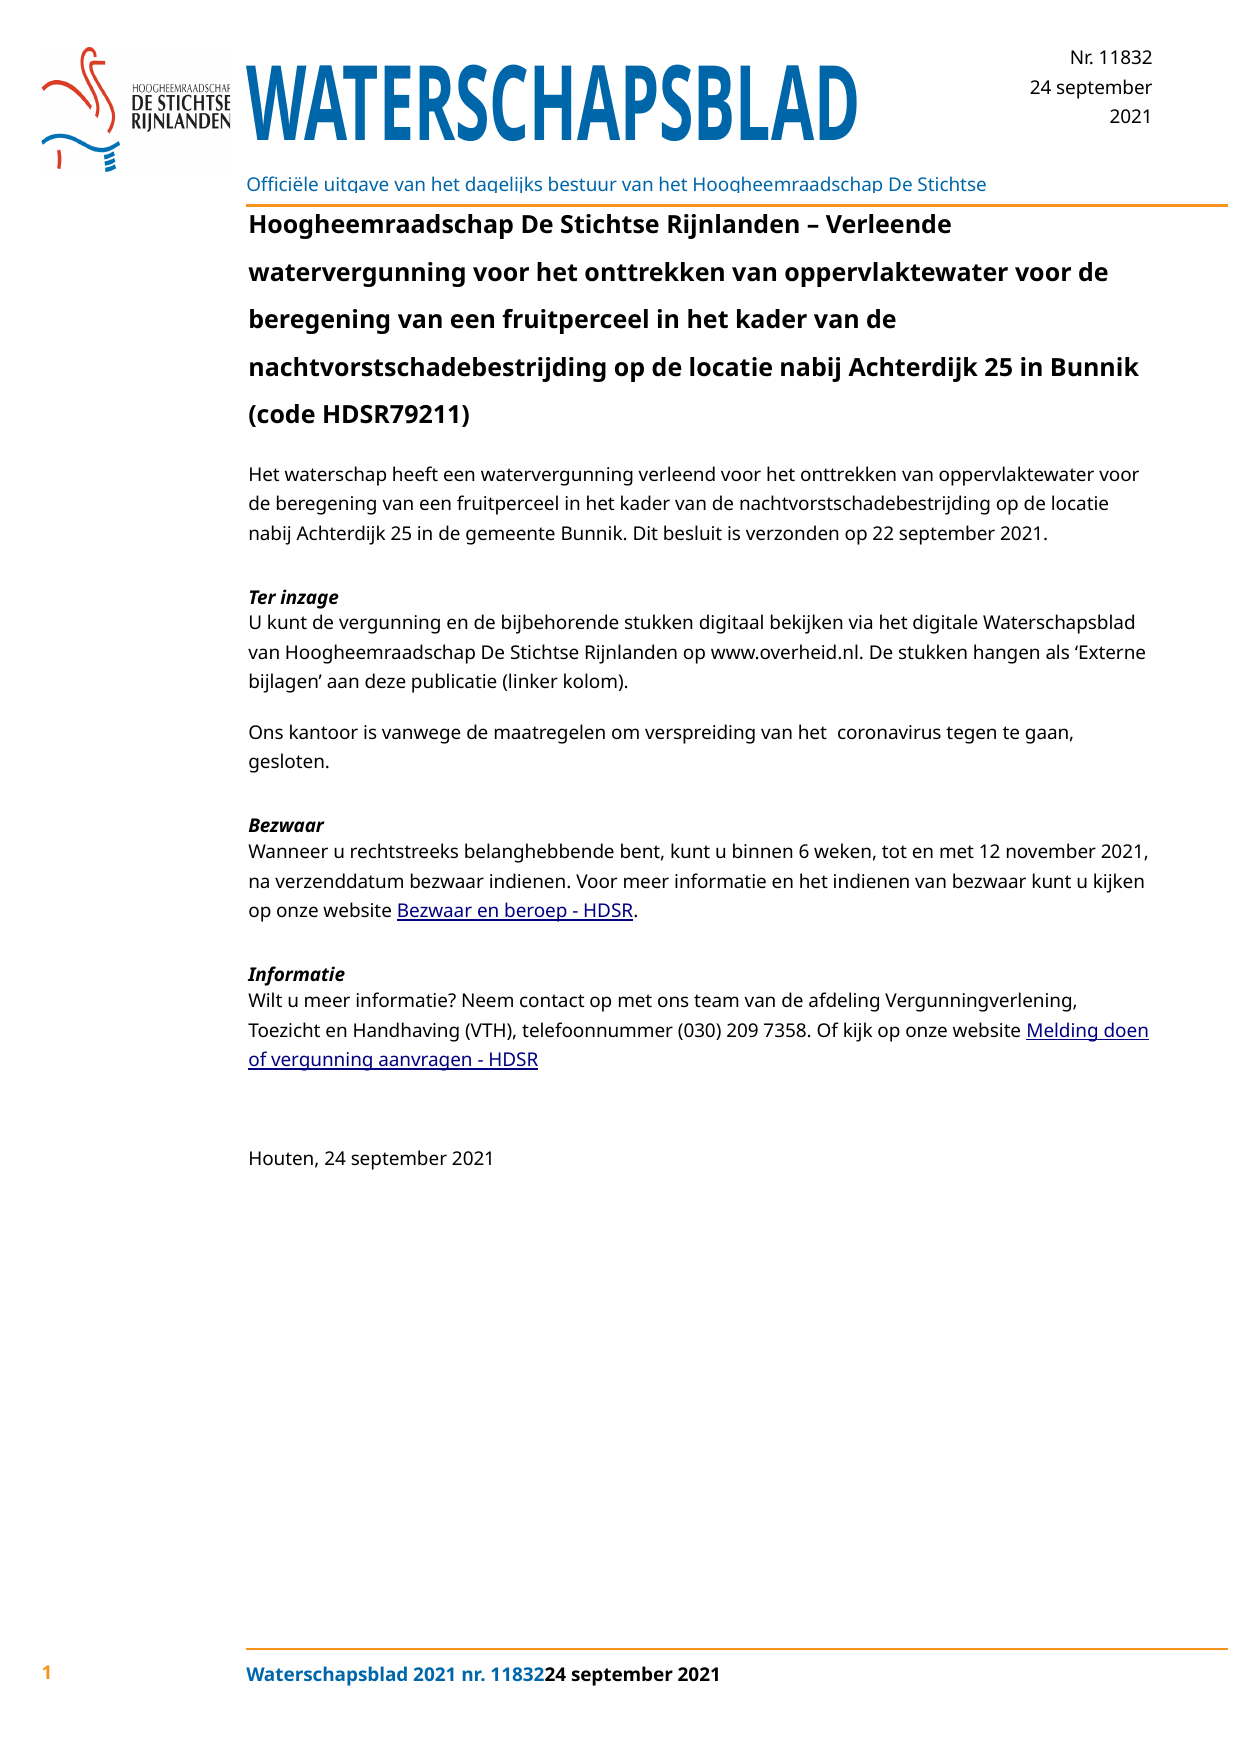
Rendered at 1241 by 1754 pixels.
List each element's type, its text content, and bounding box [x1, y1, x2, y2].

text Het waterschap heeft een watervergunning verleend voor het onttrekken van oppervlaktewater voor de beregening van een fruitperceel in het kader van de nachtvorstschadebestrijding op de locatie nabij Achterdijk 25 in de gemeente Bunnik. Dit besluit is verzonden op 22 september 2021. [248, 461, 1152, 546]
text Houten, 24 september 2021 [248, 1145, 1152, 1170]
text Ter inzage [248, 584, 1152, 609]
text Wanneer u rechtstreeks belanghebbende bent, kunt u binnen 6 weken, tot en met 12 november 2021, na verzenddatum bezwaar indienen. Voor meer informatie en het indienen van bezwaar kunt u kijken op onze website Bezwaar en beroep - HDSR. [248, 838, 1152, 923]
text Wilt u meer informatie? Neem contact op met ons team van de afdeling Vergunningverlening, Toezicht en Handhaving (VTH), telefoonnummer (030) 209 7358. Of kijk op onze website Melding doen of vergunning aanvragen - HDSR [248, 987, 1152, 1072]
picture [41, 47, 231, 172]
text Ons kantoor is vanwege de maatregelen om verspreiding van het coronavirus tegen te gaan, gesloten. [248, 719, 1152, 774]
text U kunt de vergunning en de bijbehorende stukken digitaal bekijken via het digitale Waterschapsblad van Hoogheemraadschap De Stichtse Rijnlanden op www.overheid.nl. De stukken hangen als ‘Externe bijlagen’ aan deze publicatie (linker kolom). [248, 609, 1152, 694]
text Hoogheemraadschap De Stichtse Rijnlanden – Verleende watervergunning voor het onttrekken van oppervlaktewater voor de beregening van een fruitperceel in het kader van de nachtvorstschadebestrijding op de locatie nabij Achterdijk 25 in Bunnik (code HDSR79211) [248, 207, 1152, 431]
text Bezwaar [248, 813, 1152, 838]
text Informatie [248, 962, 1152, 987]
